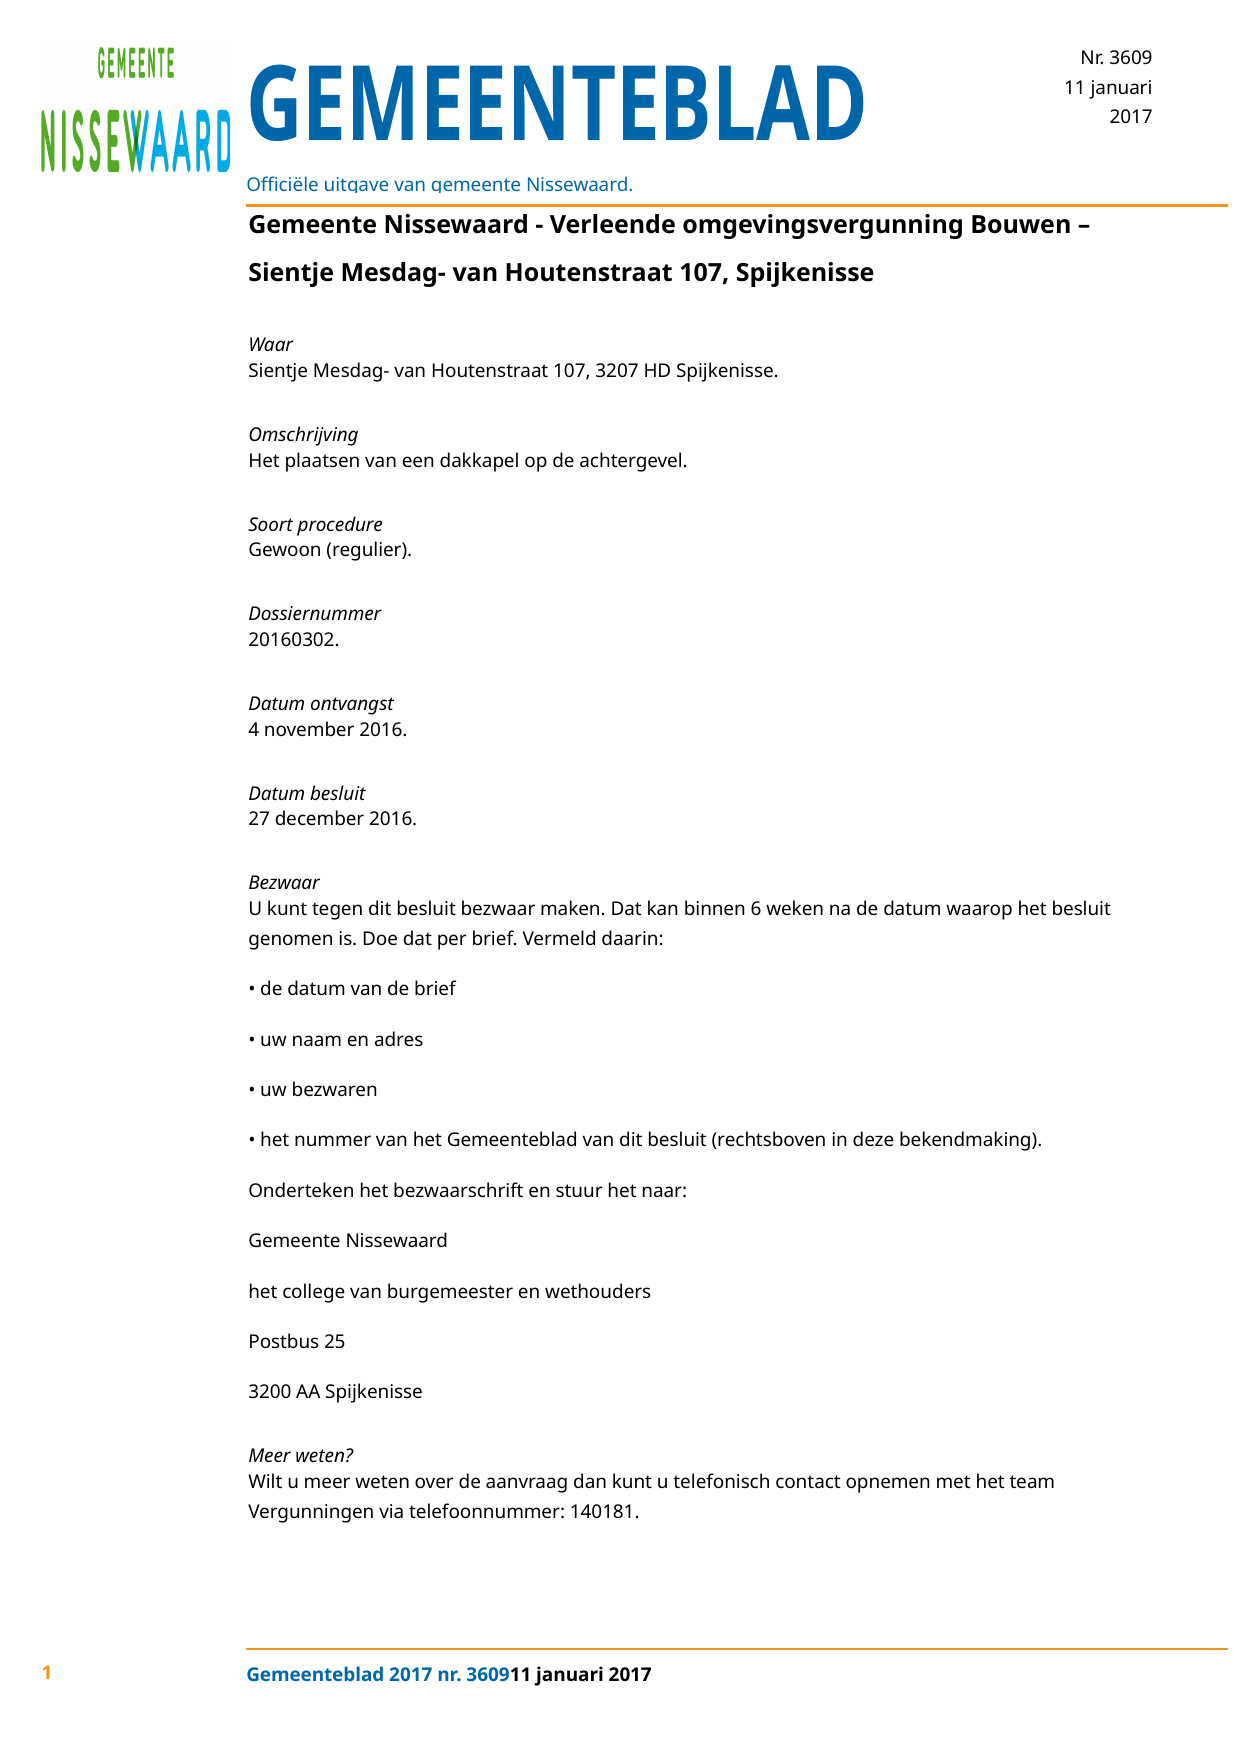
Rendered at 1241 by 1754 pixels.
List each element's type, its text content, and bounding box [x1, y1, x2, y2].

text Wilt u meer weten over de aanvraag dan kunt u telefonisch contact opnemen met het team Vergunningen via telefoonnummer: 140181. [248, 1468, 1152, 1524]
text Onderteken het bezwaarschrift en stuur het naar: [248, 1177, 1152, 1203]
text 3200 AA Spijkenisse [248, 1379, 1152, 1404]
text Het plaatsen van een dakkapel op de achtergevel. [248, 447, 1152, 473]
text Gewoon (regulier). [248, 537, 1152, 562]
text Dossiernummer [248, 601, 1152, 626]
picture [41, 47, 231, 172]
text U kunt tegen dit besluit bezwaar maken. Dat kan binnen 6 weken na de datum waarop het besluit genomen is. Doe dat per brief. Vermeld daarin: [248, 895, 1152, 951]
picture [154, 157, 165, 172]
text • de datum van de brief [248, 975, 1152, 1001]
text Gemeente Nissewaard - Verleende omgevingsvergunning Bouwen – Sientje Mesdag- van Houtenstraat 107, Spijkenisse [248, 207, 1152, 288]
text Waar [248, 331, 1152, 357]
text Datum ontvangst [248, 690, 1152, 716]
text Bezwaar [248, 869, 1152, 895]
picture [222, 122, 227, 160]
text het college van burgemeester en wethouders [248, 1278, 1152, 1303]
text • uw naam en adres [248, 1026, 1152, 1051]
text Meer weten? [248, 1443, 1152, 1468]
picture [176, 157, 187, 172]
text Omschrijving [248, 421, 1152, 447]
picture [200, 151, 206, 172]
text 4 november 2016. [248, 716, 1152, 742]
text • uw bezwaren [248, 1076, 1152, 1102]
text Soort procedure [248, 511, 1152, 537]
text • het nummer van het Gemeenteblad van dit besluit (rechtsboven in deze bekendmaking). [248, 1127, 1152, 1152]
text 27 december 2016. [248, 806, 1152, 831]
text 20160302. [248, 626, 1152, 652]
text Datum besluit [248, 780, 1152, 806]
text Postbus 25 [248, 1328, 1152, 1354]
text Sientje Mesdag- van Houtenstraat 107, 3207 HD Spijkenisse. [248, 357, 1152, 383]
picture [201, 122, 206, 138]
text Gemeente Nissewaard [248, 1227, 1152, 1253]
